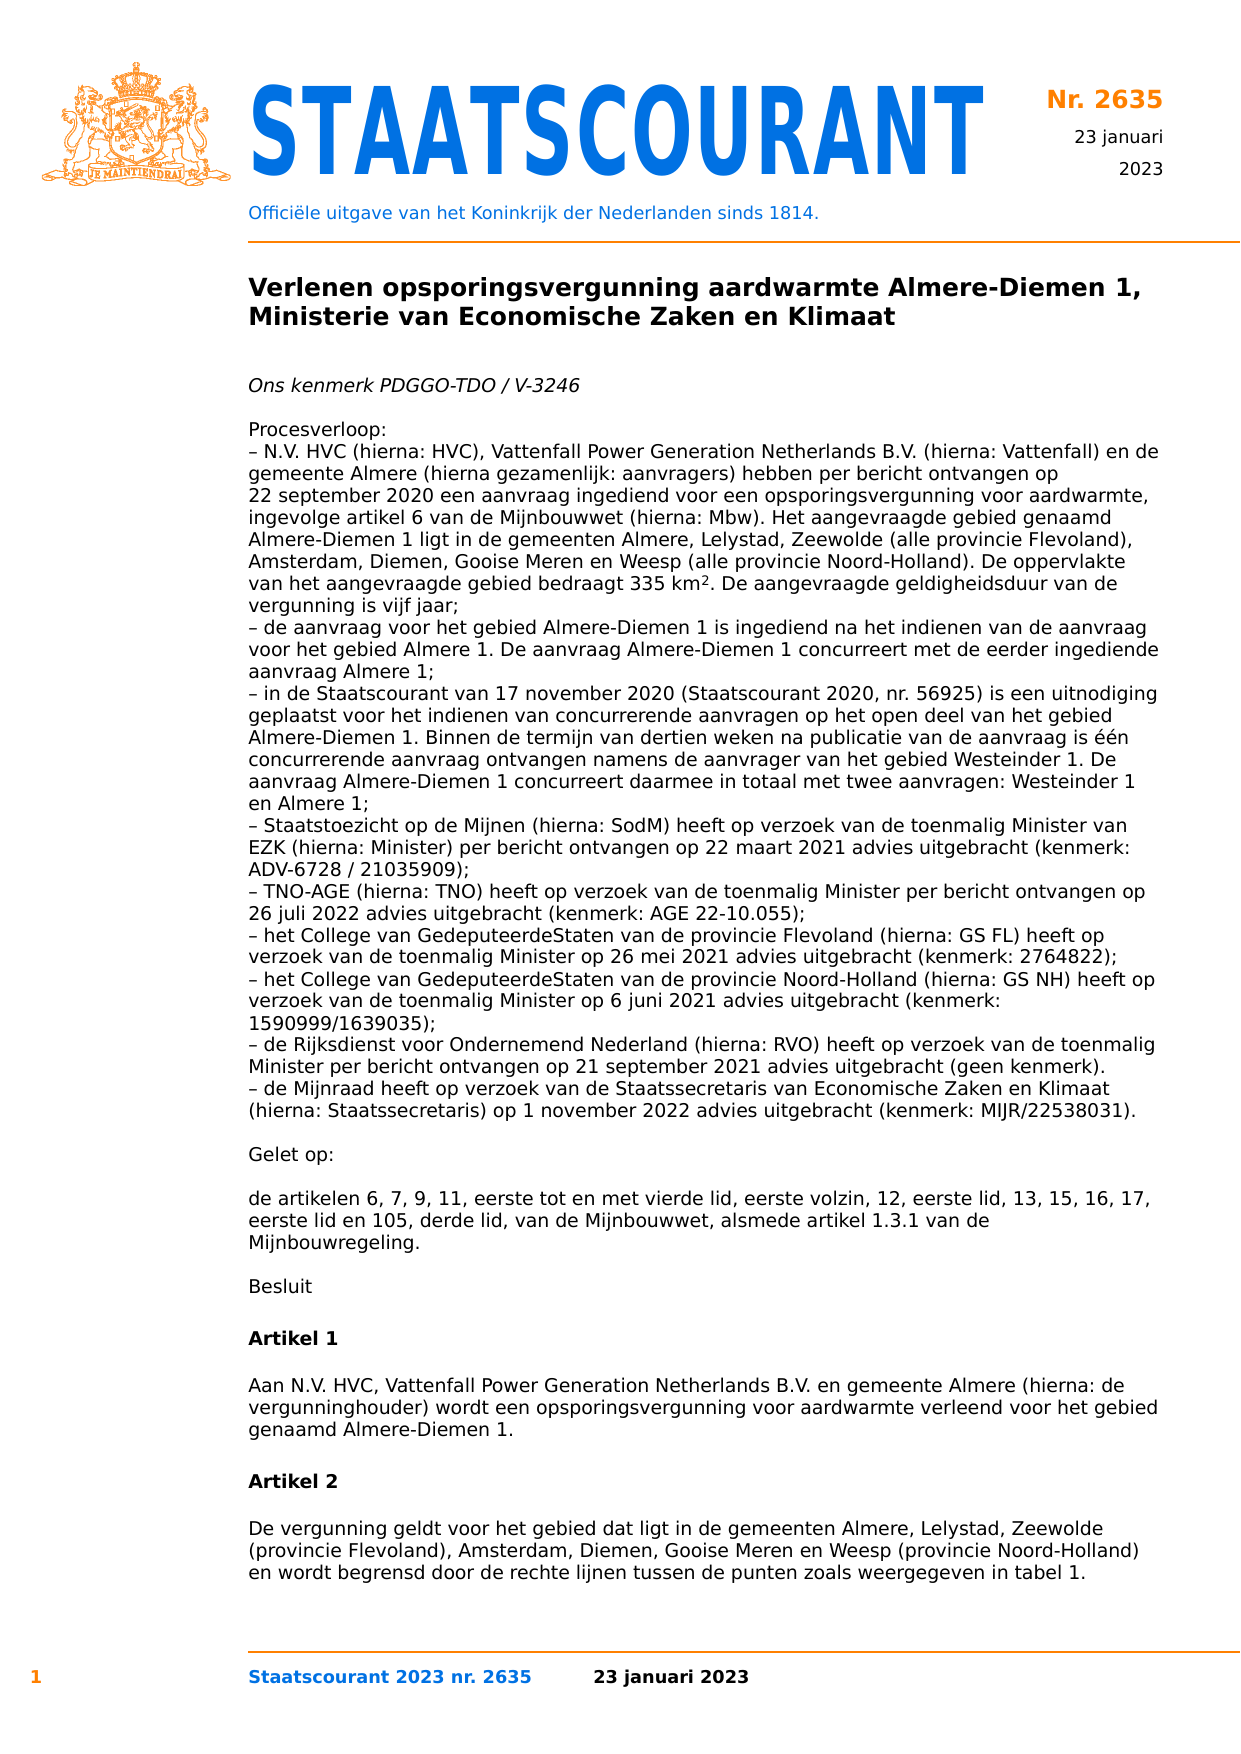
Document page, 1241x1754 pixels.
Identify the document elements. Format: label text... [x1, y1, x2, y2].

subtitle Artikel 2 [248, 1471, 1163, 1493]
table_cell 23 januari [998, 121, 1240, 153]
text Aan N.V. HVC, Vattenfall Power Generation Netherlands B.V. en gemeente Almere (hierna: de vergunninghouder) wordt een opsporingsvergunning voor aardwarmte verleend voor het gebied genaamd Almere-Diemen 1. [248, 1375, 1163, 1441]
table_header Nr. 2635 [998, 62, 1240, 121]
table_cell 2023 [998, 153, 1240, 203]
picture [41, 62, 231, 186]
text – Staatstoezicht op de Mijnen (hierna: SodM) heeft op verzoek van de toenmalig Minister van EZK (hierna: Minister) per bericht ontvangen op 22 maart 2021 advies uitgebracht (kenmerk: ADV-6728 / 21035909); [248, 814, 1163, 881]
text Procesverloop: [248, 419, 1163, 441]
subtitle Verlenen opsporingsvergunning aardwarmte Almere-Diemen 1, Ministerie van Economische Zaken en Klimaat [248, 273, 1163, 331]
text – de Rijksdienst voor Ondernemend Nederland (hierna: RVO) heeft op verzoek van de toenmalig Minister per bericht ontvangen op 21 september 2021 advies uitgebracht (geen kenmerk). [248, 1034, 1163, 1078]
text – het College van GedeputeerdeStaten van de provincie Flevoland (hierna: GS FL) heeft op verzoek van de toenmalig Minister op 26 mei 2021 advies uitgebracht (kenmerk: 2764822); [248, 924, 1163, 968]
text – het College van GedeputeerdeStaten van de provincie Noord-Holland (hierna: GS NH) heeft op verzoek van de toenmalig Minister op 6 juni 2021 advies uitgebracht (kenmerk: 1590999/1639035); [248, 968, 1163, 1034]
text Besluit [248, 1276, 1163, 1298]
text Ons kenmerk PDGGO-TDO / V-3246 [248, 375, 1163, 397]
text De vergunning geldt voor het gebied dat ligt in de gemeenten Almere, Lelystad, Zeewolde (provincie Flevoland), Amsterdam, Diemen, Gooise Meren en Weesp (provincie Noord-Holland) en wordt begrensd door de rechte lijnen tussen de punten zoals weergegeven in tabel 1. [248, 1518, 1163, 1584]
text Gelet op: [248, 1144, 1163, 1166]
text – TNO-AGE (hierna: TNO) heeft op verzoek van de toenmalig Minister per bericht ontvangen op 26 juli 2022 advies uitgebracht (kenmerk: AGE 22-10.055); [248, 881, 1163, 924]
subtitle Artikel 1 [248, 1328, 1163, 1350]
text – de Mijnraad heeft op verzoek van de Staatssecretaris van Economische Zaken en Klimaat (hierna: Staatssecretaris) op 1 november 2022 advies uitgebracht (kenmerk: MIJR/22538031). [248, 1078, 1163, 1122]
table_header [25, 62, 248, 241]
table_header STAATSCOURANT [248, 62, 998, 203]
text – in de Staatscourant van 17 november 2020 (Staatscourant 2020, nr. 56925) is een uitnodiging geplaatst voor het indienen van concurrerende aanvragen op het open deel van het gebied Almere-Diemen 1. Binnen de termijn van dertien weken na publicatie van de aanvraag is één concurrerende aanvraag ontvangen namens de aanvrager van het gebied Westeinder 1. De aanvraag Almere-Diemen 1 concurreert daarmee in totaal met twee aanvragen: Westeinder 1 en Almere 1; [248, 683, 1163, 814]
text de artikelen 6, 7, 9, 11, eerste tot en met vierde lid, eerste volzin, 12, eerste lid, 13, 15, 16, 17, eerste lid en 105, derde lid, van de Mijnbouwwet, alsmede artikel 1.3.1 van de Mijnbouwregeling. [248, 1188, 1163, 1254]
table_cell Officiële uitgave van het Koninkrijk der Nederlanden sinds 1814. [248, 203, 1240, 241]
text – N.V. HVC (hierna: HVC), Vattenfall Power Generation Netherlands B.V. (hierna: Vattenfall) en de gemeente Almere (hierna gezamenlijk: aanvragers) hebben per bericht ontvangen op 22 september 2020 een aanvraag ingediend voor een opsporingsvergunning voor aardwarmte, ingevolge artikel 6 van de Mijnbouwwet (hierna: Mbw). Het aangevraagde gebied genaamd Almere-Diemen 1 ligt in de gemeenten Almere, Lelystad, Zeewolde (alle provincie Flevoland), Amsterdam, Diemen, Gooise Meren en Weesp (alle provincie Noord-Holland). De oppervlakte van het aangevraagde gebied bedraagt 335 km2. De aangevraagde geldigheidsduur van de vergunning is vijf jaar; [248, 441, 1163, 617]
text – de aanvraag voor het gebied Almere-Diemen 1 is ingediend na het indienen van de aanvraag voor het gebied Almere 1. De aanvraag Almere-Diemen 1 concurreert met de eerder ingediende aanvraag Almere 1; [248, 617, 1163, 683]
